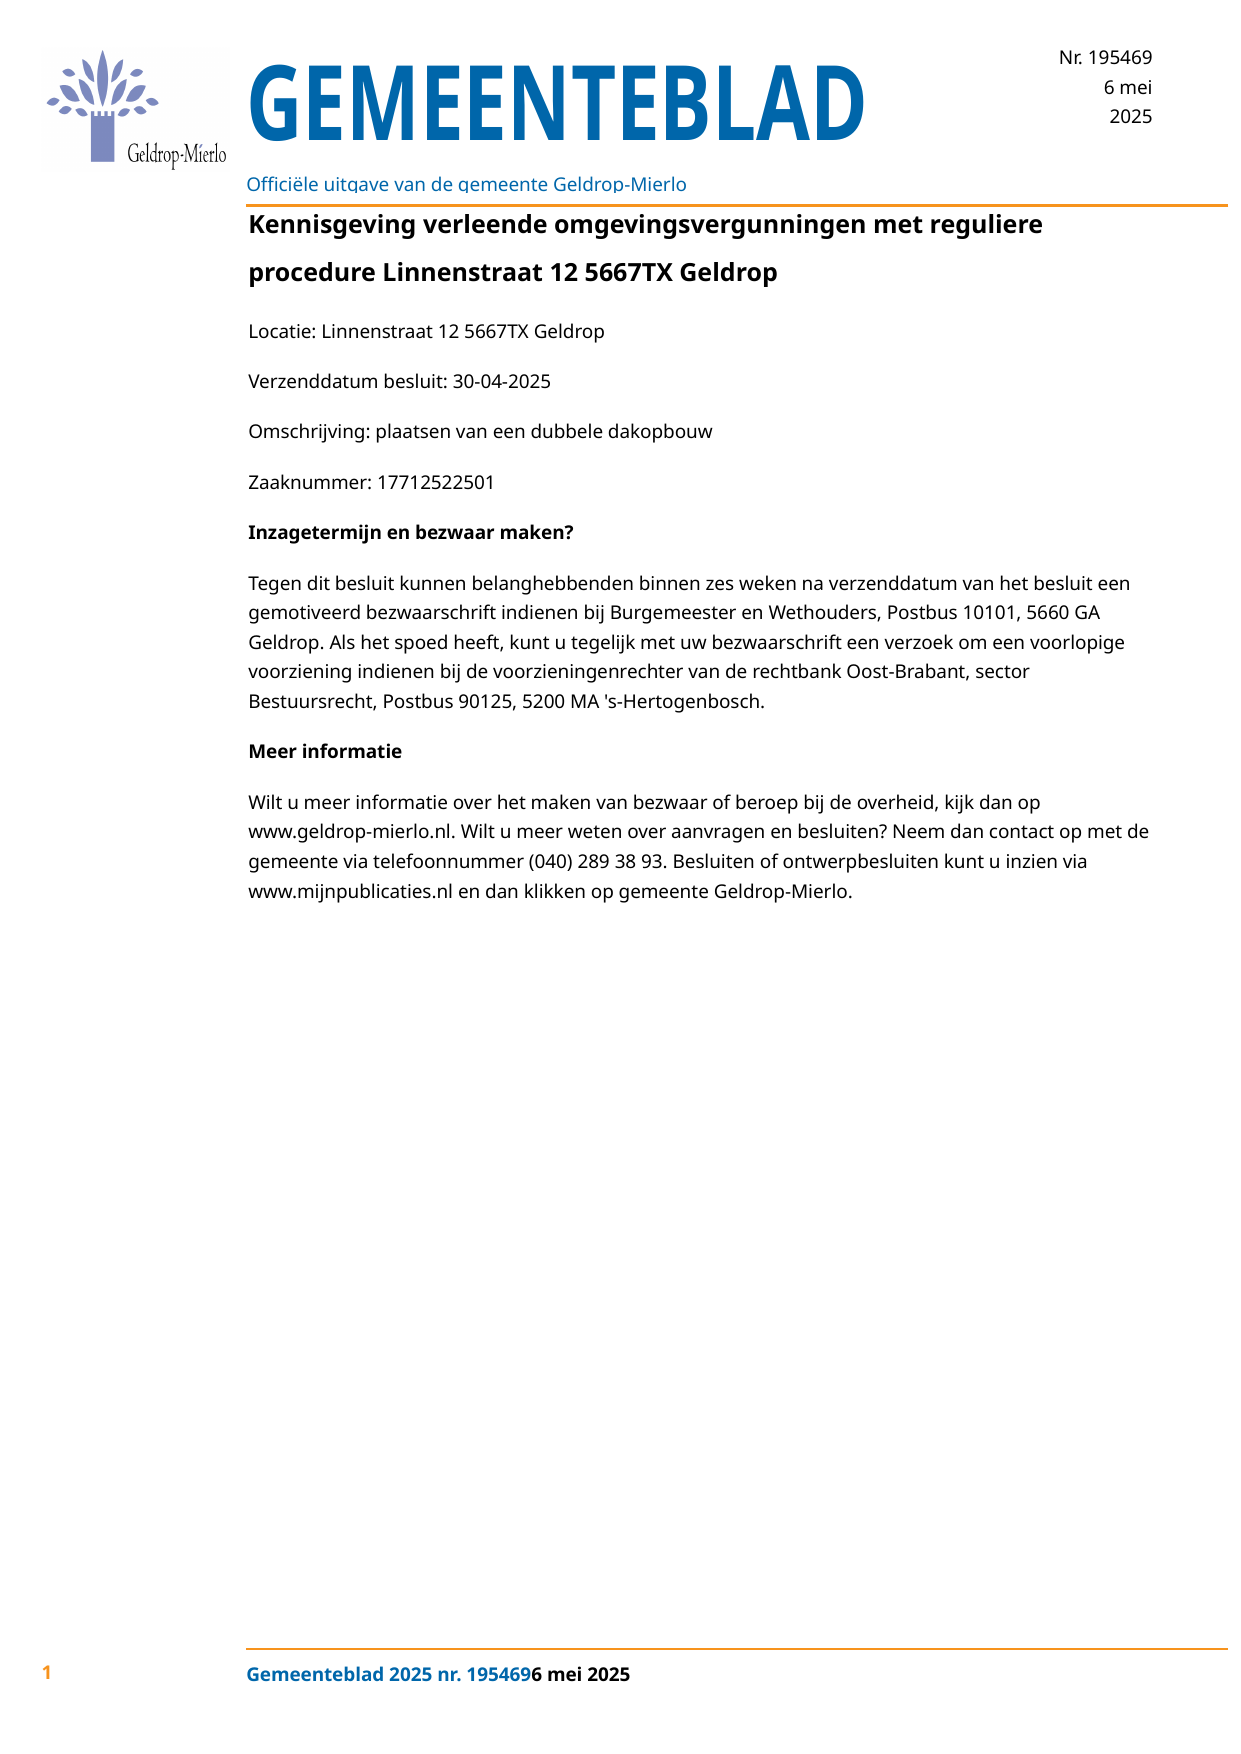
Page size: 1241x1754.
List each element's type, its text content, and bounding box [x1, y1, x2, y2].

text Inzagetermijn en bezwaar maken? [248, 519, 1152, 545]
text Verzenddatum besluit: 30-04-2025 [248, 368, 1152, 394]
text Zaaknummer: 17712522501 [248, 469, 1152, 495]
text Meer informatie [248, 739, 1152, 764]
picture [41, 47, 231, 172]
text Kennisgeving verleende omgevingsvergunningen met reguliere procedure Linnenstraat 12 5667TX Geldrop [248, 207, 1152, 288]
text Omschrijving: plaatsen van een dubbele dakopbouw [248, 419, 1152, 444]
text Wilt u meer informatie over het maken van bezwaar of beroep bij de overheid, kijk dan op www.geldrop-mierlo.nl. Wilt u meer weten over aanvragen en besluiten? Neem dan contact op met de gemeente via telefoonnummer (040) 289 38 93. Besluiten of ontwerpbesluiten kunt u inzien via www.mijnpublicaties.nl en dan klikken op gemeente Geldrop-Mierlo. [248, 789, 1152, 904]
text Tegen dit besluit kunnen belanghebbenden binnen zes weken na verzenddatum van het besluit een gemotiveerd bezwaarschrift indienen bij Burgemeester en Wethouders, Postbus 10101, 5660 GA Geldrop. Als het spoed heeft, kunt u tegelijk met uw bezwaarschrift een verzoek om een voorlopige voorziening indienen bij de voorzieningenrechter van de rechtbank Oost-Brabant, sector Bestuursrecht, Postbus 90125, 5200 MA 's-Hertogenbosch. [248, 570, 1152, 714]
text Locatie: Linnenstraat 12 5667TX Geldrop [248, 318, 1152, 344]
